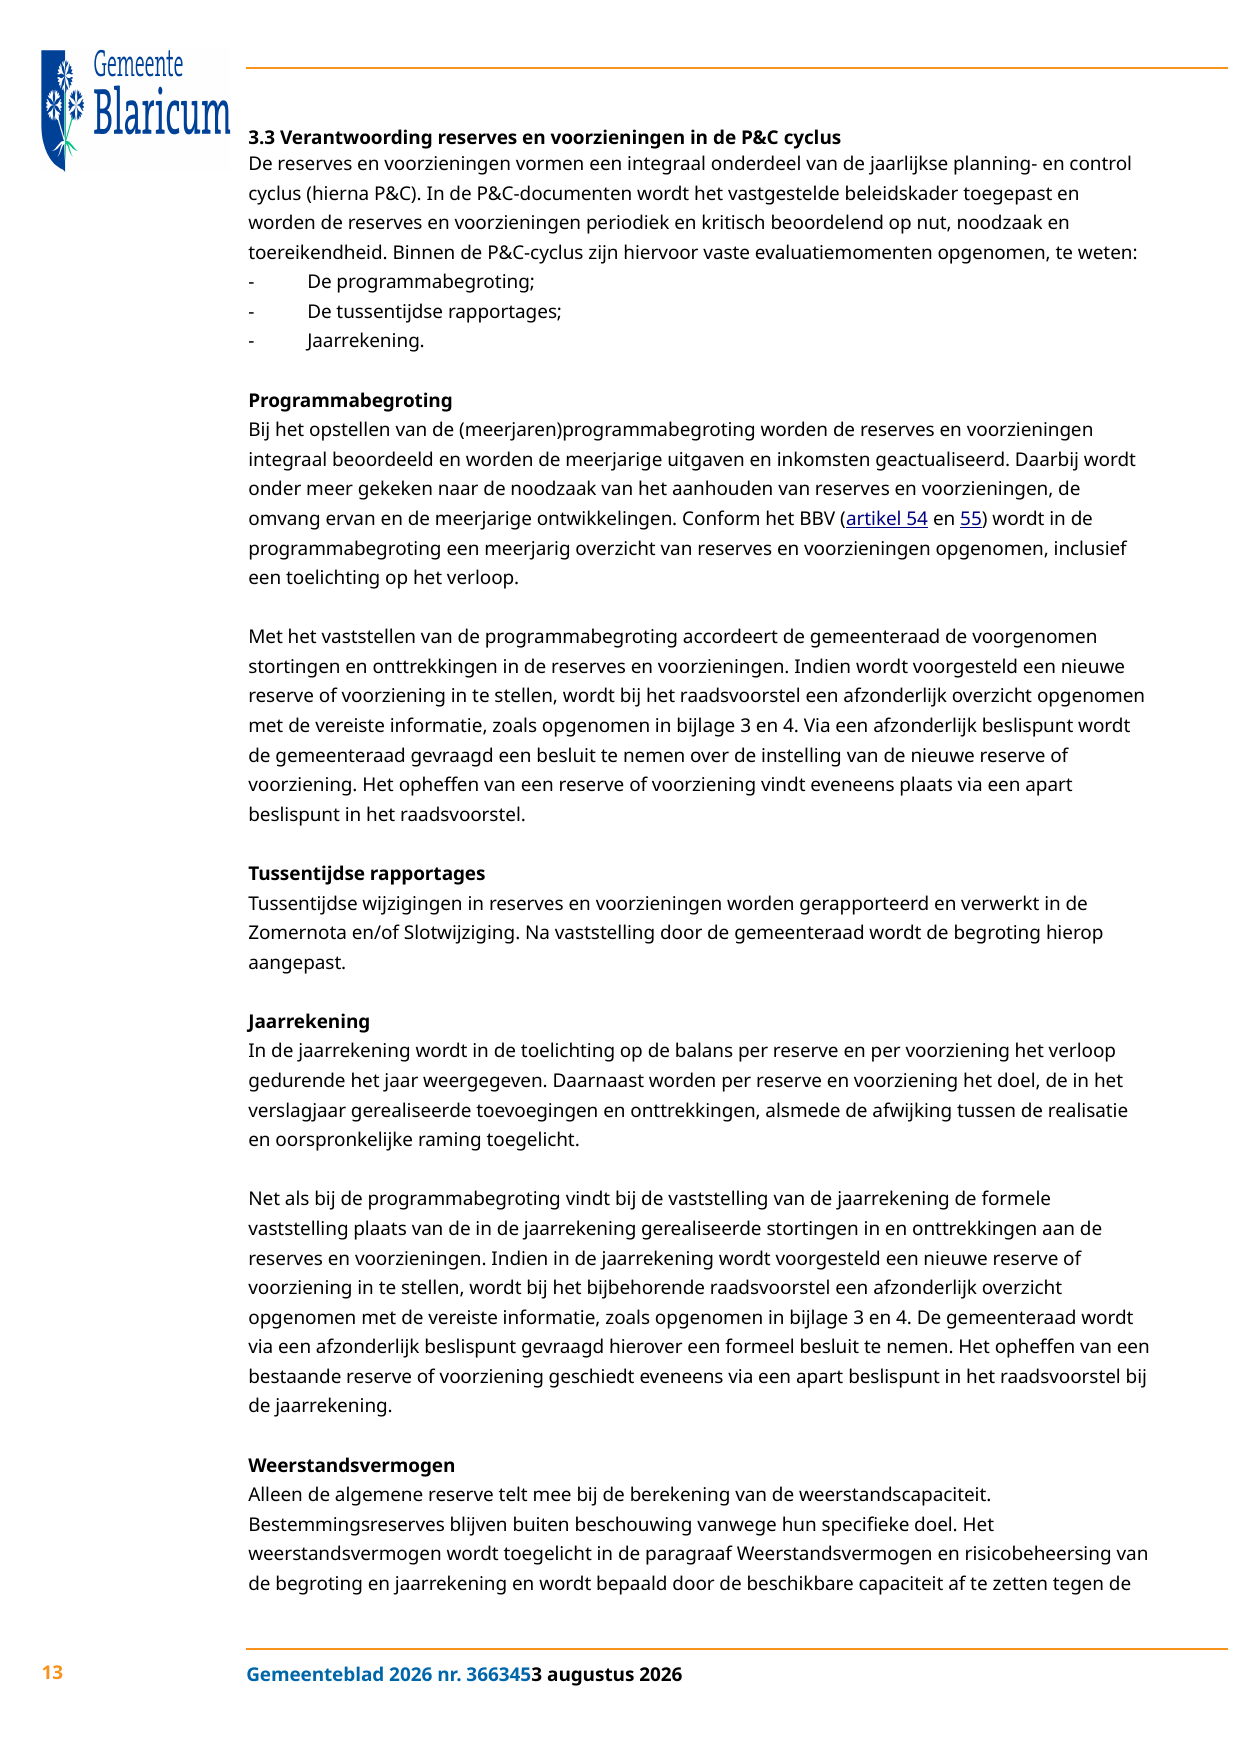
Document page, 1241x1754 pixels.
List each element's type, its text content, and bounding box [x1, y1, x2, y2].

list Jaarrekening. [248, 328, 1152, 353]
text Bij het opstellen van de (meerjaren)programmabegroting worden de reserves en voorzieningen integraal beoordeeld en worden de meerjarige uitgaven en inkomsten geactualiseerd. Daarbij wordt onder meer gekeken naar de noodzaak van het aanhouden van reserves en voorzieningen, de omvang ervan en de meerjarige ontwikkelingen. Conform het BBV (artikel 54 en 55) wordt in de programmabegroting een meerjarig overzicht van reserves en voorzieningen opgenomen, inclusief een toelichting op het verloop. [248, 416, 1152, 590]
text Met het vaststellen van de programmabegroting accordeert de gemeenteraad de voorgenomen stortingen en onttrekkingen in de reserves en voorzieningen. Indien wordt voorgesteld een nieuwe reserve of voorziening in te stellen, wordt bij het raadsvoorstel een afzonderlijk overzicht opgenomen met de vereiste informatie, zoals opgenomen in bijlage 3 en 4. Via een afzonderlijk beslispunt wordt de gemeenteraad gevraagd een besluit te nemen over de instelling van de nieuwe reserve of voorziening. Het opheffen van een reserve of voorziening vindt eveneens plaats via een apart beslispunt in het raadsvoorstel. [248, 623, 1152, 827]
text In de jaarrekening wordt in de toelichting op de balans per reserve en per voorziening het verloop gedurende het jaar weergegeven. Daarnaast worden per reserve en voorziening het doel, de in het verslagjaar gerealiseerde toevoegingen en onttrekkingen, alsmede de afwijking tussen de realisatie en oorspronkelijke raming toegelicht. [248, 1038, 1152, 1152]
text Net als bij de programmabegroting vindt bij de vaststelling van de jaarrekening de formele vaststelling plaats van de in de jaarrekening gerealiseerde stortingen in en onttrekkingen aan de reserves en voorzieningen. Indien in de jaarrekening wordt voorgesteld een nieuwe reserve of voorziening in te stellen, wordt bij het bijbehorende raadsvoorstel een afzonderlijk overzicht opgenomen met de vereiste informatie, zoals opgenomen in bijlage 3 en 4. De gemeenteraad wordt via een afzonderlijk beslispunt gevraagd hierover een formeel besluit te nemen. Het opheffen van een bestaande reserve of voorziening geschiedt eveneens via een apart beslispunt in het raadsvoorstel bij de jaarrekening. [248, 1186, 1152, 1418]
text Alleen de algemene reserve telt mee bij de berekening van de weerstandscapaciteit. Bestemmingsreserves blijven buiten beschouwing vanwege hun specifieke doel. Het weerstandsvermogen wordt toegelicht in de paragraaf Weerstandsvermogen en risicobeheersing van de begroting en jaarrekening en wordt bepaald door de beschikbare capaciteit af te zetten tegen de [248, 1481, 1152, 1596]
text De reserves en voorzieningen vormen een integraal onderdeel van de jaarlijkse planning- en control cyclus (hierna P&C). In de P&C-documenten wordt het vastgestelde beleidskader toegepast en worden de reserves en voorzieningen periodiek en kritisch beoordelend op nut, noodzaak en toereikendheid. Binnen de P&C-cyclus zijn hiervoor vaste evaluatiemomenten opgenomen, te weten: [248, 150, 1152, 264]
list De tussentijdse rapportages; [248, 298, 1152, 324]
list De programmabegroting; [248, 268, 1152, 294]
text 3.3 Verantwoording reserves en voorzieningen in de P&C cyclus [248, 124, 1152, 150]
text Weerstandsvermogen [248, 1452, 1152, 1477]
text Tussentijdse wijzigingen in reserves en voorzieningen worden gerapporteerd en verwerkt in de Zomernota en/of Slotwijziging. Na vaststelling door de gemeenteraad wordt de begroting hierop aangepast. [248, 890, 1152, 974]
text Tussentijdse rapportages [248, 860, 1152, 886]
picture [41, 47, 231, 172]
text Programmabegroting [248, 387, 1152, 412]
text Jaarrekening [248, 1008, 1152, 1034]
